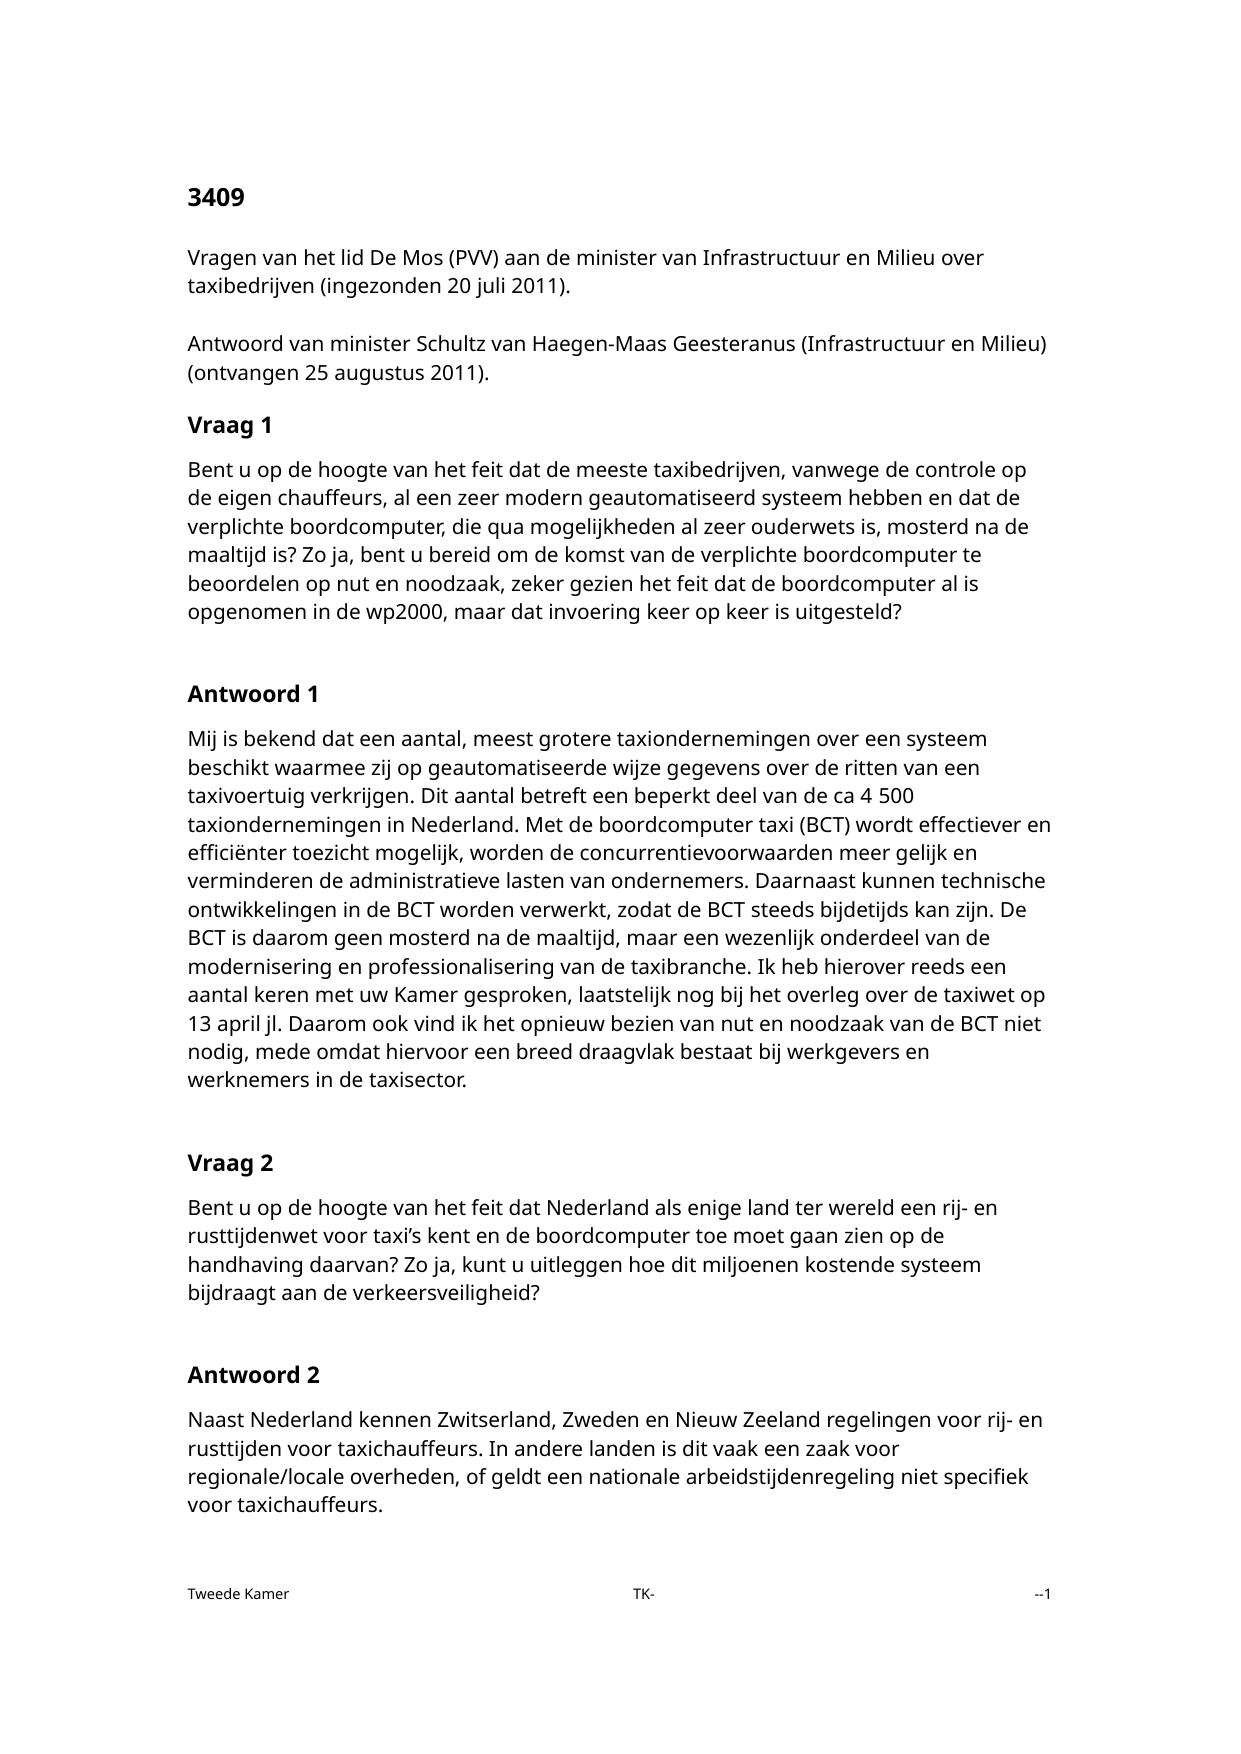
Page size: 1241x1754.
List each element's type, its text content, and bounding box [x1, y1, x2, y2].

subtitle Vraag 1 [187, 409, 1053, 440]
text Bent u op de hoogte van het feit dat Nederland als enige land ter wereld een rij- en rusttijdenwet voor taxi’s kent en de boordcomputer toe moet gaan zien op de handhaving daarvan? Zo ja, kunt u uitleggen hoe dit miljoenen kostende systeem bijdraagt aan de verkeersveiligheid? [187, 1193, 1053, 1307]
text Bent u op de hoogte van het feit dat de meeste taxibedrijven, vanwege de controle op de eigen chauffeurs, al een zeer modern geautomatiseerd systeem hebben en dat de verplichte boordcomputer, die qua mogelijkheden al zeer ouderwets is, mosterd na de maaltijd is? Zo ja, bent u bereid om de komst van de verplichte boordcomputer te beoordelen op nut en noodzaak, zeker gezien het feit dat de boordcomputer al is opgenomen in de wp2000, maar dat invoering keer op keer is uitgesteld? [187, 455, 1053, 626]
subtitle Antwoord 2 [187, 1359, 1053, 1390]
text Vragen van het lid De Mos (PVV) aan de minister van Infrastructuur en Milieu over taxibedrijven (ingezonden 20 juli 2011). [187, 243, 1053, 300]
subtitle Vraag 2 [187, 1147, 1053, 1178]
text Mij is bekend dat een aantal, meest grotere taxiondernemingen over een systeem beschikt waarmee zij op geautomatiseerde wijze gegevens over de ritten van een taxivoertuig verkrijgen. Dit aantal betreft een beperkt deel van de ca 4 500 taxiondernemingen in Nederland. Met de boordcomputer taxi (BCT) wordt effectiever en efficiënter toezicht mogelijk, worden de concurrentievoorwaarden meer gelijk en verminderen de administratieve lasten van ondernemers. Daarnaast kunnen technische ontwikkelingen in de BCT worden verwerkt, zodat de BCT steeds bijdetijds kan zijn. De BCT is daarom geen mosterd na de maaltijd, maar een wezenlijk onderdeel van de modernisering en professionalisering van de taxibranche. Ik heb hierover reeds een aantal keren met uw Kamer gesproken, laatstelijk nog bij het overleg over de taxiwet op 13 april jl. Daarom ook vind ik het opnieuw bezien van nut en noodzaak van de BCT niet nodig, mede omdat hiervoor een breed draagvlak bestaat bij werkgevers en werknemers in de taxisector. [187, 724, 1053, 1094]
text Naast Nederland kennen Zwitserland, Zweden en Nieuw Zeeland regelingen voor rij- en rusttijden voor taxichauffeurs. In andere landen is dit vaak een zaak voor regionale/locale overheden, of geldt een nationale arbeidstijdenregeling niet specifiek voor taxichauffeurs. [187, 1405, 1053, 1519]
text Antwoord van minister Schultz van Haegen-Maas Geesteranus (Infrastructuur en Milieu) (ontvangen 25 augustus 2011). [187, 329, 1053, 386]
text 3409 [187, 179, 1053, 213]
subtitle Antwoord 1 [187, 678, 1053, 709]
